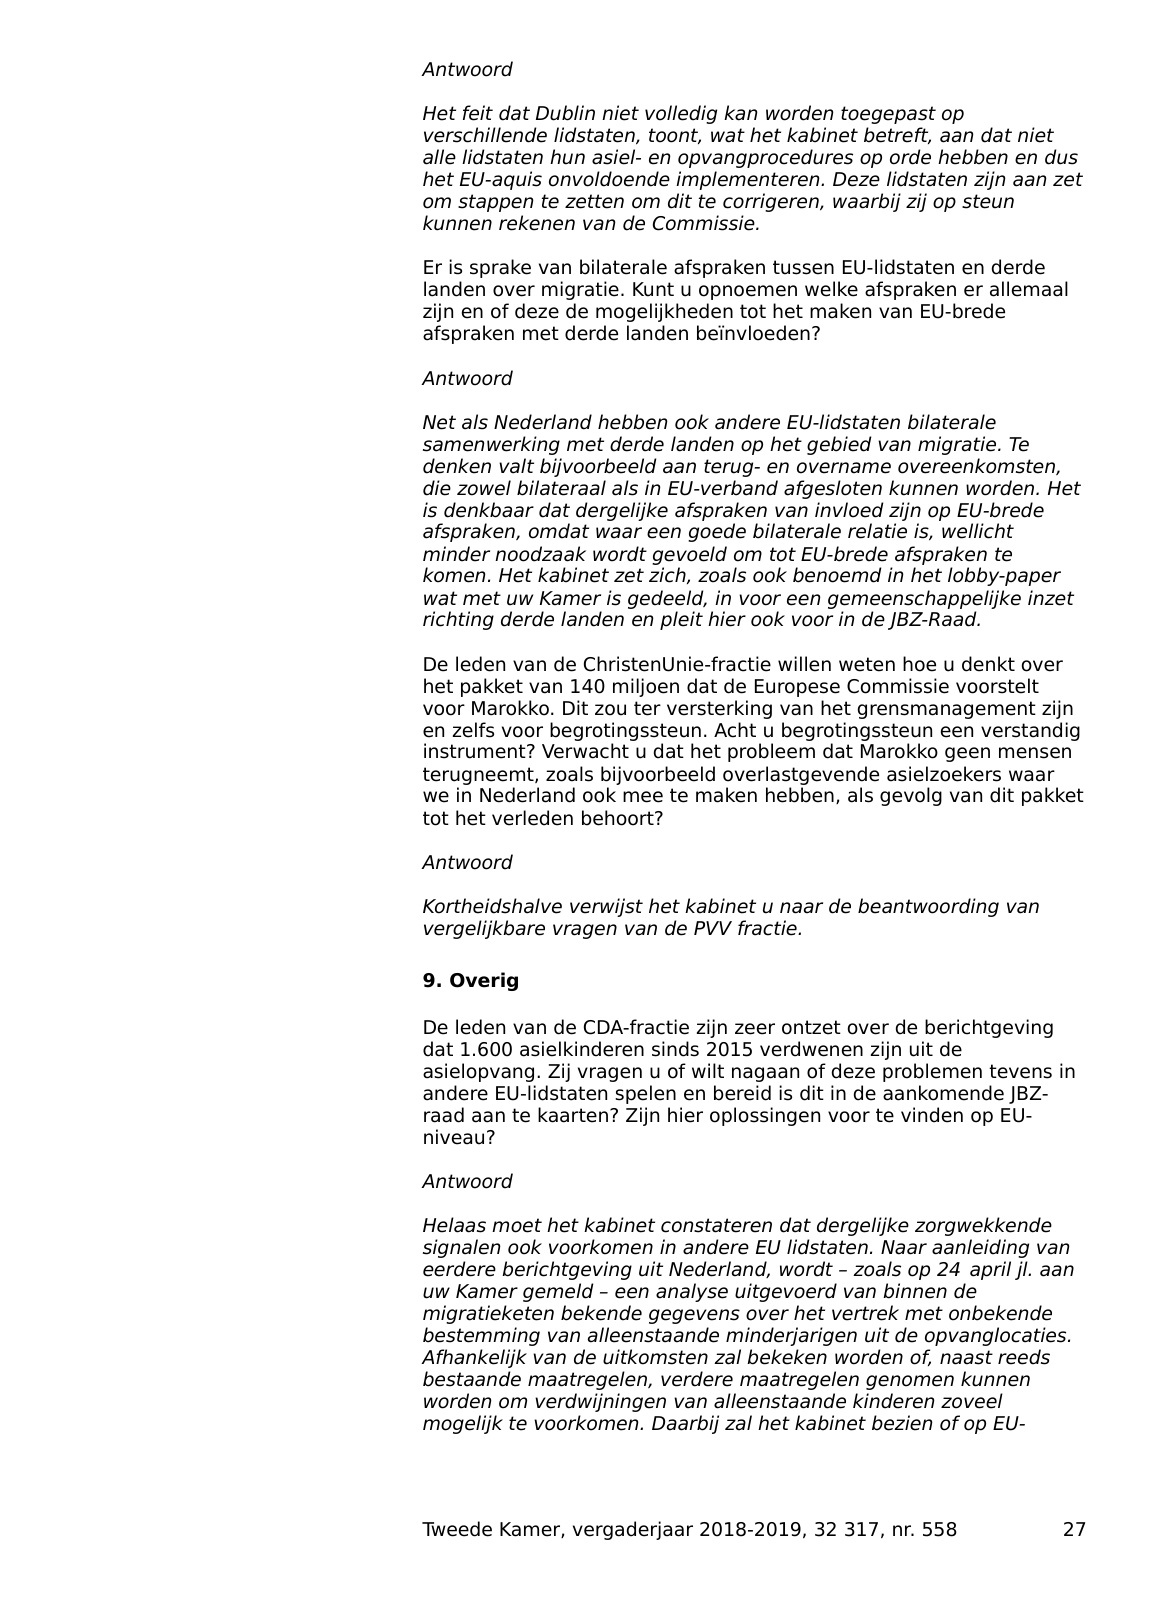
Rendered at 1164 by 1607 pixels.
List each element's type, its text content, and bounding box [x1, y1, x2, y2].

subtitle Antwoord [422, 852, 1087, 873]
subtitle Antwoord [422, 367, 1087, 389]
subtitle 9. Overig [422, 970, 1087, 992]
subtitle Antwoord [422, 59, 1087, 81]
subtitle Antwoord [422, 1171, 1087, 1193]
text Helaas moet het kabinet constateren dat dergelijke zorgwekkende signalen ook voorkomen in andere EU lidstaten. Naar aanleiding van eerdere berichtgeving uit Nederland, wordt – zoals op 24 april jl. aan uw Kamer gemeld – een analyse uitgevoerd van binnen de migratieketen bekende gegevens over het vertrek met onbekende bestemming van alleenstaande minderjarigen uit de opvanglocaties. Afhankelijk van de uitkomsten zal bekeken worden of, naast reeds bestaande maatregelen, verdere maatregelen genomen kunnen worden om verdwijningen van alleenstaande kinderen zoveel mogelijk te voorkomen. Daarbij zal het kabinet bezien of op EU- [422, 1215, 1087, 1435]
text Het feit dat Dublin niet volledig kan worden toegepast op verschillende lidstaten, toont, wat het kabinet betreft, aan dat niet alle lidstaten hun asiel- en opvangprocedures op orde hebben en dus het EU-aquis onvoldoende implementeren. Deze lidstaten zijn aan zet om stappen te zetten om dit te corrigeren, waarbij zij op steun kunnen rekenen van de Commissie. [422, 103, 1087, 235]
text Net als Nederland hebben ook andere EU-lidstaten bilaterale samenwerking met derde landen op het gebied van migratie. Te denken valt bijvoorbeeld aan terug- en overname overeenkomsten, die zowel bilateraal als in EU-verband afgesloten kunnen worden. Het is denkbaar dat dergelijke afspraken van invloed zijn op EU-brede afspraken, omdat waar een goede bilaterale relatie is, wellicht minder noodzaak wordt gevoeld om tot EU-brede afspraken te komen. Het kabinet zet zich, zoals ook benoemd in het lobby-paper wat met uw Kamer is gedeeld, in voor een gemeenschappelijke inzet richting derde landen en pleit hier ook voor in de JBZ-Raad. [422, 412, 1087, 631]
text De leden van de CDA-fractie zijn zeer ontzet over de berichtgeving dat 1.600 asielkinderen sinds 2015 verdwenen zijn uit de asielopvang. Zij vragen u of wilt nagaan of deze problemen tevens in andere EU-lidstaten spelen en bereid is dit in de aankomende JBZ-raad aan te kaarten? Zijn hier oplossingen voor te vinden op EU-niveau? [422, 1017, 1087, 1148]
text De leden van de ChristenUnie-fractie willen weten hoe u denkt over het pakket van 140 miljoen dat de Europese Commissie voorstelt voor Marokko. Dit zou ter versterking van het grensmanagement zijn en zelfs voor begrotingssteun. Acht u begrotingssteun een verstandig instrument? Verwacht u dat het probleem dat Marokko geen mensen terugneemt, zoals bijvoorbeeld overlastgevende asielzoekers waar we in Nederland ook mee te maken hebben, als gevolg van dit pakket tot het verleden behoort? [422, 653, 1087, 829]
text Kortheidshalve verwijst het kabinet u naar de beantwoording van vergelijkbare vragen van de PVV fractie. [422, 896, 1087, 940]
text Er is sprake van bilaterale afspraken tussen EU-lidstaten en derde landen over migratie. Kunt u opnoemen welke afspraken er allemaal zijn en of deze de mogelijkheden tot het maken van EU-brede afspraken met derde landen beïnvloeden? [422, 257, 1087, 345]
